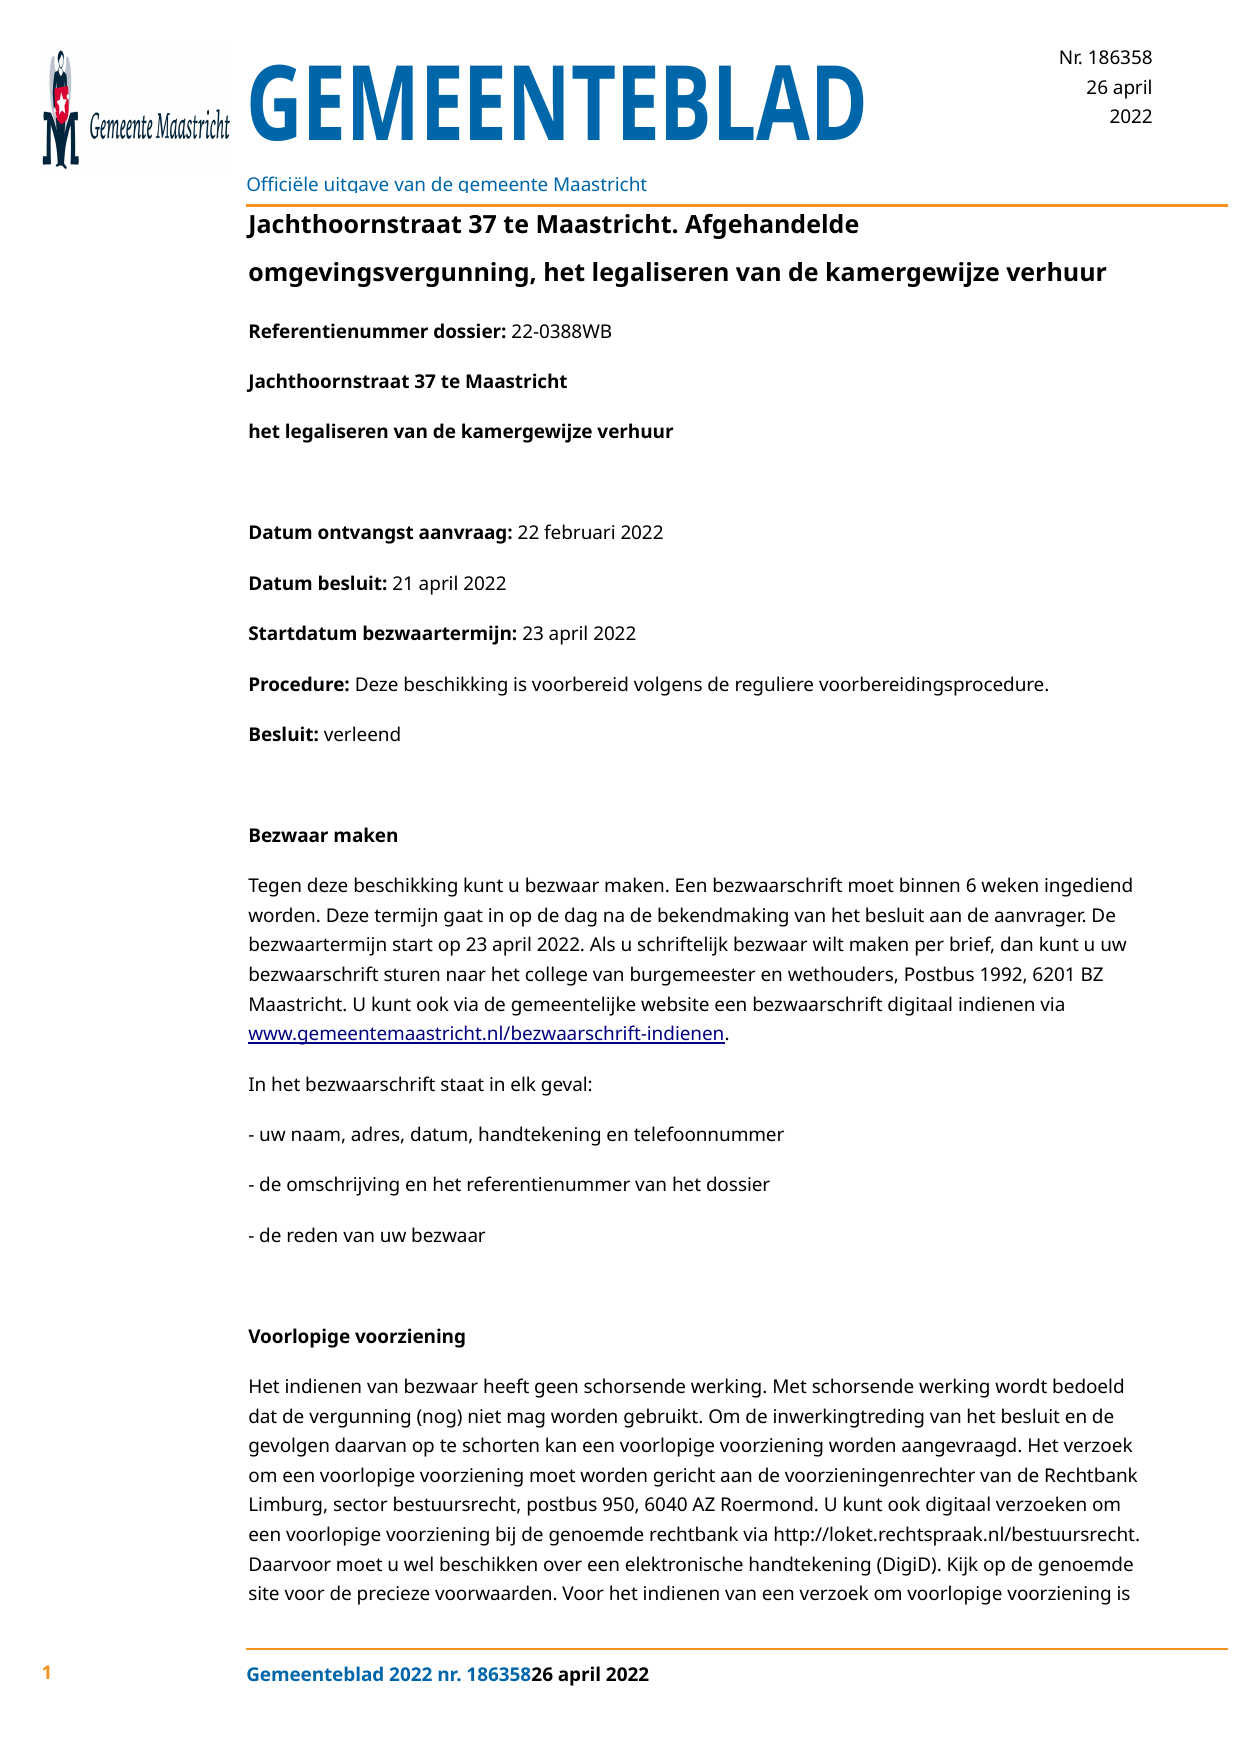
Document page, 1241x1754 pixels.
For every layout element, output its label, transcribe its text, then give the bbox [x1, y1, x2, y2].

text Startdatum bezwaartermijn: 23 april 2022 [248, 620, 1152, 646]
text Jachthoornstraat 37 te Maastricht. Afgehandelde omgevingsvergunning, het legaliseren van de kamergewijze verhuur [248, 207, 1152, 288]
text Jachthoornstraat 37 te Maastricht [248, 368, 1152, 394]
picture [41, 47, 231, 172]
text Het indienen van bezwaar heeft geen schorsende werking. Met schorsende werking wordt bedoeld dat de vergunning (nog) niet mag worden gebruikt. Om de inwerkingtreding van het besluit en de gevolgen daarvan op te schorten kan een voorlopige voorziening worden aangevraagd. Het verzoek om een voorlopige voorziening moet worden gericht aan de voorzieningenrechter van de Rechtbank Limburg, sector bestuursrecht, postbus 950, 6040 AZ Roermond. U kunt ook digitaal verzoeken om een voorlopige voorziening bij de genoemde rechtbank via http://loket.rechtspraak.nl/bestuursrecht. Daarvoor moet u wel beschikken over een elektronische handtekening (DigiD). Kijk op de genoemde site voor de precieze voorwaarden. Voor het indienen van een verzoek om voorlopige voorziening is [248, 1373, 1152, 1606]
text Besluit: verleend [248, 721, 1152, 747]
text Datum ontvangst aanvraag: 22 februari 2022 [248, 519, 1152, 545]
text Tegen deze beschikking kunt u bezwaar maken. Een bezwaarschrift moet binnen 6 weken ingediend worden. Deze termijn gaat in op de dag na de bekendmaking van het besluit aan de aanvrager. De bezwaartermijn start op 23 april 2022. Als u schriftelijk bezwaar wilt maken per brief, dan kunt u uw bezwaarschrift sturen naar het college van burgemeester en wethouders, Postbus 1992, 6201 BZ Maastricht. U kunt ook via de gemeentelijke website een bezwaarschrift digitaal indienen via www.gemeentemaastricht.nl/bezwaarschrift-indienen. [248, 872, 1152, 1046]
text Datum besluit: 21 april 2022 [248, 570, 1152, 596]
text Referentienummer dossier: 22-0388WB [248, 318, 1152, 344]
text het legaliseren van de kamergewijze verhuur [248, 419, 1152, 444]
text - de reden van uw bezwaar [248, 1222, 1152, 1248]
text In het bezwaarschrift staat in elk geval: [248, 1071, 1152, 1097]
text - de omschrijving en het referentienummer van het dossier [248, 1172, 1152, 1197]
text Bezwaar maken [248, 822, 1152, 848]
text Voorlopige voorziening [248, 1323, 1152, 1349]
text - uw naam, adres, datum, handtekening en telefoonnummer [248, 1121, 1152, 1147]
text Procedure: Deze beschikking is voorbereid volgens de reguliere voorbereidingsprocedure. [248, 671, 1152, 697]
